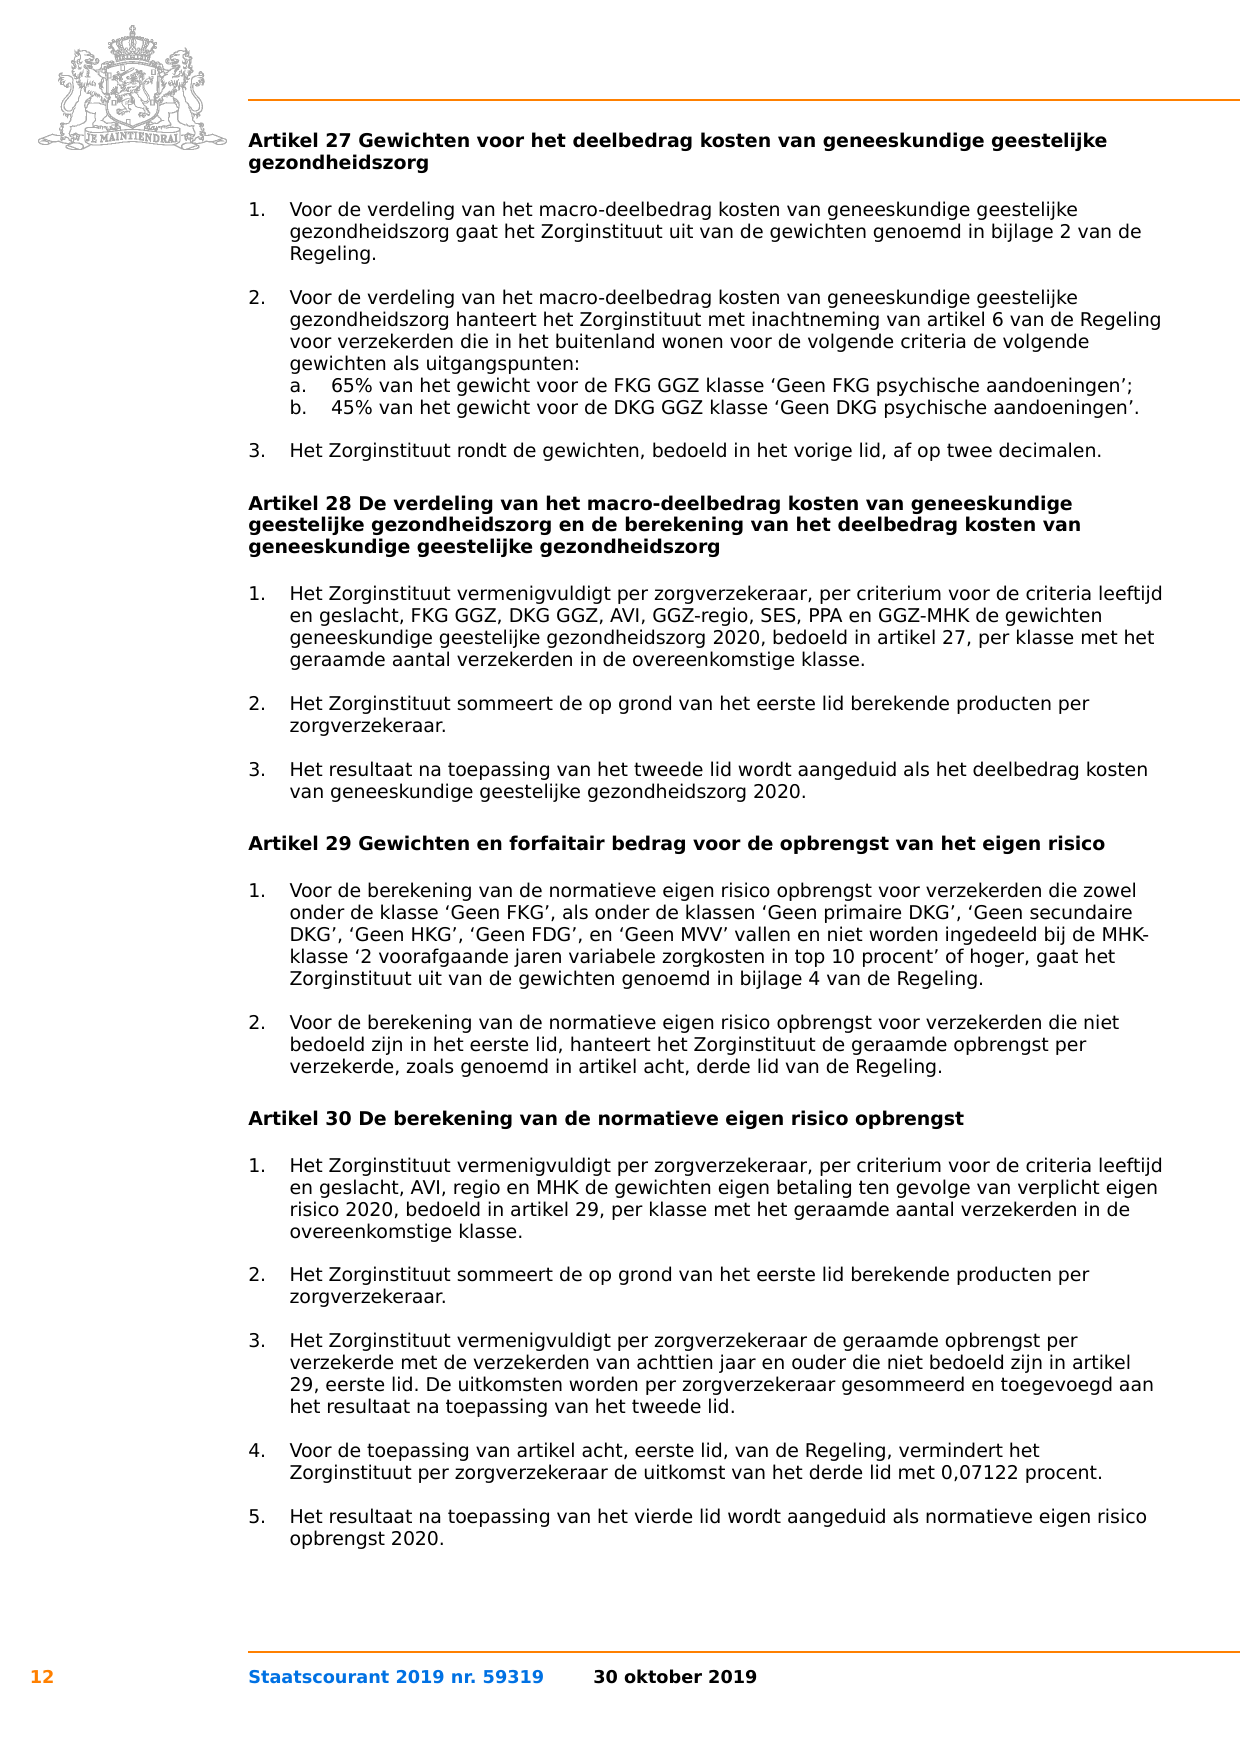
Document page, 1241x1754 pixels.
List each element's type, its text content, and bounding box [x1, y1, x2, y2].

text 4. Voor de toepassing van artikel acht, eerste lid, van de Regeling, vermindert het Zorginstituut per zorgverzekeraar de uitkomst van het derde lid met 0,07122 procent. [248, 1440, 1163, 1484]
text a. 65% van het gewicht voor de FKG GGZ klasse ‘Geen FKG psychische aandoeningen’; [289, 374, 1163, 397]
subtitle Artikel 27 Gewichten voor het deelbedrag kosten van geneeskundige geestelijke gezondheidszorg [248, 130, 1163, 174]
subtitle Artikel 28 De verdeling van het macro-deelbedrag kosten van geneeskundige geestelijke gezondheidszorg en de berekening van het deelbedrag kosten van geneeskundige geestelijke gezondheidszorg [248, 492, 1163, 558]
text 2. Voor de verdeling van het macro-deelbedrag kosten van geneeskundige geestelijke gezondheidszorg hanteert het Zorginstituut met inachtneming van artikel 6 van de Regeling voor verzekerden die in het buitenland wonen voor de volgende criteria de volgende gewichten als uitgangspunten: [248, 287, 1163, 374]
text 3. Het Zorginstituut rondt de gewichten, bedoeld in het vorige lid, af op twee decimalen. [248, 440, 1163, 462]
text 2. Het Zorginstituut sommeert de op grond van het eerste lid berekende producten per zorgverzekeraar. [248, 693, 1163, 737]
text b. 45% van het gewicht voor de DKG GGZ klasse ‘Geen DKG psychische aandoeningen’. [289, 397, 1163, 418]
text 1. Voor de berekening van de normatieve eigen risico opbrengst voor verzekerden die zowel onder de klasse ‘Geen FKG’, als onder de klassen ‘Geen primaire DKG’, ‘Geen secundaire DKG’, ‘Geen HKG’, ‘Geen FDG’, en ‘Geen MVV’ vallen en niet worden ingedeeld bij de MHK-klasse ‘2 voorafgaande jaren variabele zorgkosten in top 10 procent’ of hoger, gaat het Zorginstituut uit van de gewichten genoemd in bijlage 4 van de Regeling. [248, 880, 1163, 990]
picture [38, 25, 227, 150]
text 1. Het Zorginstituut vermenigvuldigt per zorgverzekeraar, per criterium voor de criteria leeftijd en geslacht, FKG GGZ, DKG GGZ, AVI, GGZ-regio, SES, PPA en GGZ-MHK de gewichten geneeskundige geestelijke gezondheidszorg 2020, bedoeld in artikel 27, per klasse met het geraamde aantal verzekerden in de overeenkomstige klasse. [248, 583, 1163, 671]
subtitle Artikel 30 De berekening van de normatieve eigen risico opbrengst [248, 1108, 1163, 1129]
text 3. Het resultaat na toepassing van het tweede lid wordt aangeduid als het deelbedrag kosten van geneeskundige geestelijke gezondheidszorg 2020. [248, 759, 1163, 803]
text 3. Het Zorginstituut vermenigvuldigt per zorgverzekeraar de geraamde opbrengst per verzekerde met de verzekerden van achttien jaar en ouder die niet bedoeld zijn in artikel 29, eerste lid. De uitkomsten worden per zorgverzekeraar gesommeerd en toegevoegd aan het resultaat na toepassing van het tweede lid. [248, 1330, 1163, 1418]
text 1. Voor de verdeling van het macro-deelbedrag kosten van geneeskundige geestelijke gezondheidszorg gaat het Zorginstituut uit van de gewichten genoemd in bijlage 2 van de Regeling. [248, 199, 1163, 265]
text 2. Voor de berekening van de normatieve eigen risico opbrengst voor verzekerden die niet bedoeld zijn in het eerste lid, hanteert het Zorginstituut de geraamde opbrengst per verzekerde, zoals genoemd in artikel acht, derde lid van de Regeling. [248, 1012, 1163, 1078]
subtitle Artikel 29 Gewichten en forfaitair bedrag voor de opbrengst van het eigen risico [248, 833, 1163, 855]
text 1. Het Zorginstituut vermenigvuldigt per zorgverzekeraar, per criterium voor de criteria leeftijd en geslacht, AVI, regio en MHK de gewichten eigen betaling ten gevolge van verplicht eigen risico 2020, bedoeld in artikel 29, per klasse met het geraamde aantal verzekerden in de overeenkomstige klasse. [248, 1154, 1163, 1242]
text 2. Het Zorginstituut sommeert de op grond van het eerste lid berekende producten per zorgverzekeraar. [248, 1264, 1163, 1308]
text 5. Het resultaat na toepassing van het vierde lid wordt aangeduid als normatieve eigen risico opbrengst 2020. [248, 1506, 1163, 1550]
